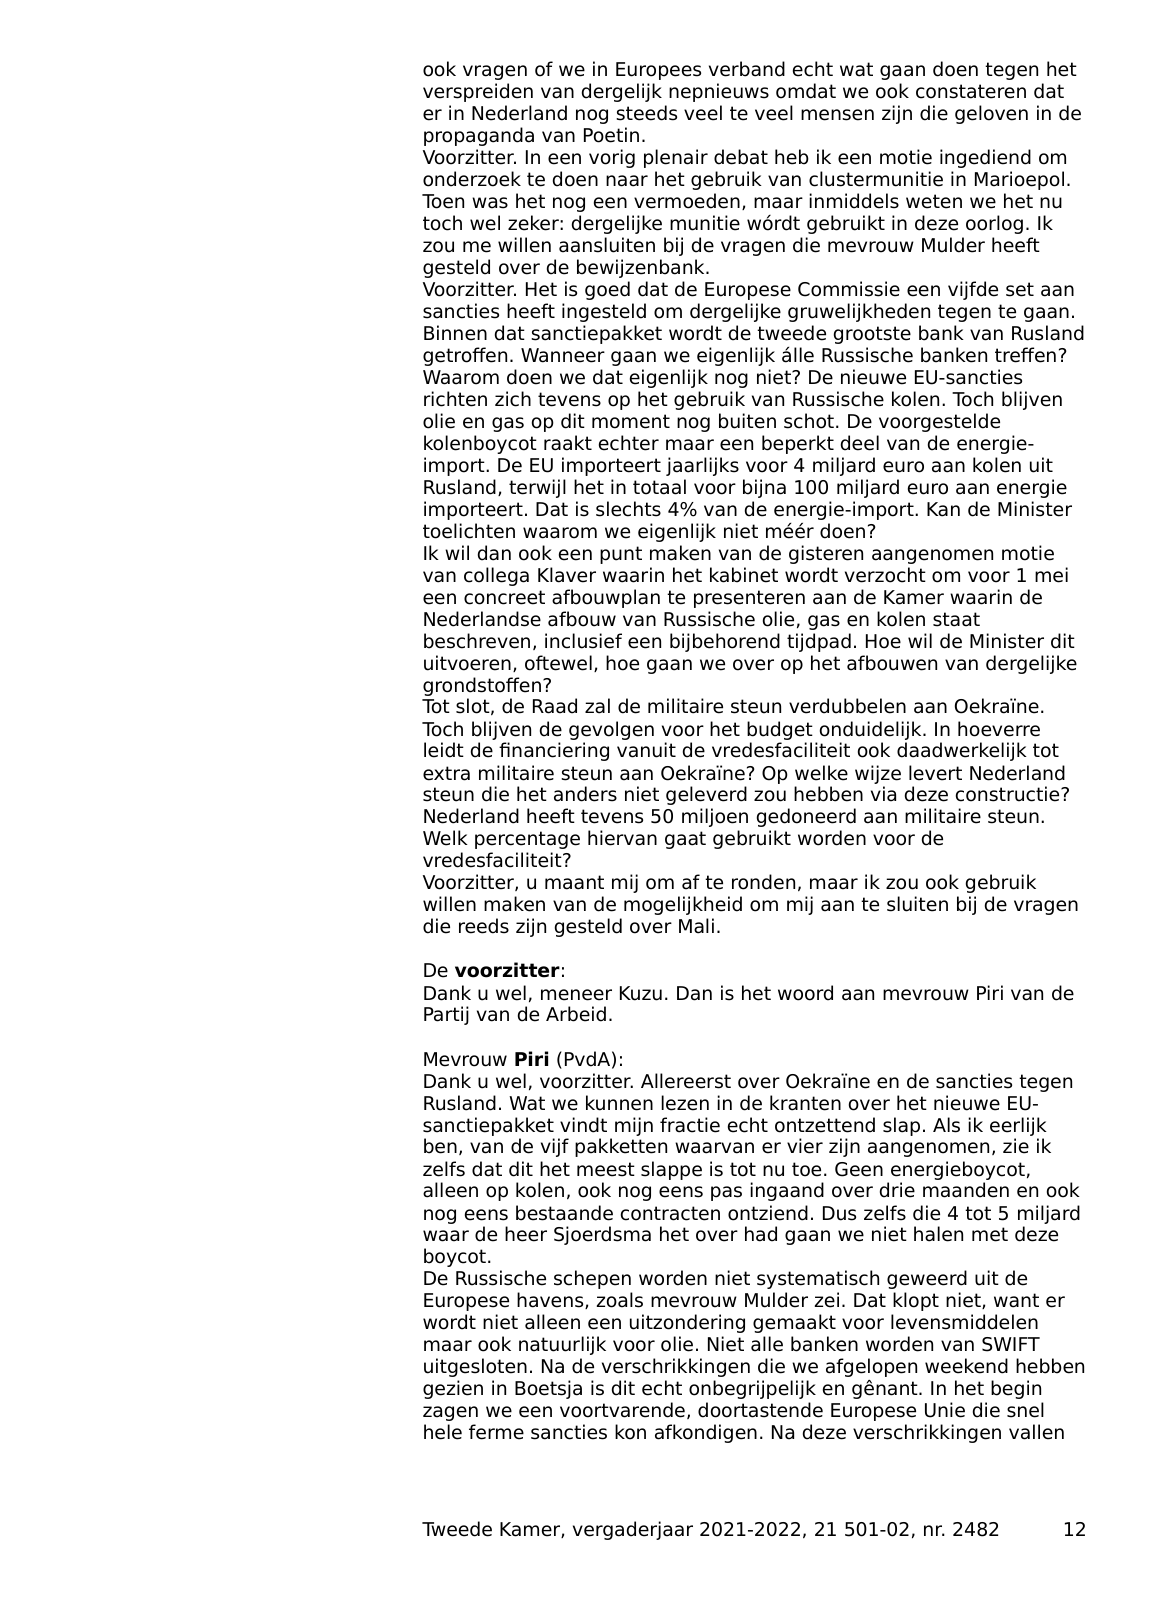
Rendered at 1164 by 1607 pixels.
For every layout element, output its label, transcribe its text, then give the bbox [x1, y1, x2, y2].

text Mevrouw Piri (PvdA): [422, 1048, 1087, 1071]
text Voorzitter. Het is goed dat de Europese Commissie een vijfde set aan sancties heeft ingesteld om dergelijke gruwelijkheden tegen te gaan. Binnen dat sanctiepakket wordt de tweede grootste bank van Rusland getroffen. Wanneer gaan we eigenlijk álle Russische banken treffen? [422, 279, 1087, 367]
text Voorzitter. In een vorig plenair debat heb ik een motie ingediend om onderzoek te doen naar het gebruik van clustermunitie in Marioepol. Toen was het nog een vermoeden, maar inmiddels weten we het nu toch wel zeker: dergelijke munitie wórdt gebruikt in deze oorlog. Ik zou me willen aansluiten bij de vragen die mevrouw Mulder heeft gesteld over de bewijzenbank. [422, 147, 1087, 279]
text Dank u wel, voorzitter. Allereerst over Oekraïne en de sancties tegen Rusland. Wat we kunnen lezen in de kranten over het nieuwe EU-sanctiepakket vindt mijn fractie echt ontzettend slap. Als ik eerlijk ben, van de vijf pakketten waarvan er vier zijn aangenomen, zie ik zelfs dat dit het meest slappe is tot nu toe. Geen energieboycot, alleen op kolen, ook nog eens pas ingaand over drie maanden en ook nog eens bestaande contracten ontziend. Dus zelfs die 4 tot 5 miljard waar de heer Sjoerdsma het over had gaan we niet halen met deze boycot. [422, 1071, 1087, 1268]
text Dank u wel, meneer Kuzu. Dan is het woord aan mevrouw Piri van de Partij van de Arbeid. [422, 982, 1087, 1026]
text Tot slot, de Raad zal de militaire steun verdubbelen aan Oekraïne. Toch blijven de gevolgen voor het budget onduidelijk. In hoeverre leidt de financiering vanuit de vredesfaciliteit ook daadwerkelijk tot extra militaire steun aan Oekraïne? Op welke wijze levert Nederland steun die het anders niet geleverd zou hebben via deze constructie? Nederland heeft tevens 50 miljoen gedoneerd aan militaire steun. Welk percentage hiervan gaat gebruikt worden voor de vredesfaciliteit? [422, 696, 1087, 872]
text Waarom doen we dat eigenlijk nog niet? De nieuwe EU-sancties richten zich tevens op het gebruik van Russische kolen. Toch blijven olie en gas op dit moment nog buiten schot. De voorgestelde kolenboycot raakt echter maar een beperkt deel van de energie-import. De EU importeert jaarlijks voor 4 miljard euro aan kolen uit Rusland, terwijl het in totaal voor bijna 100 miljard euro aan energie importeert. Dat is slechts 4% van de energie-import. Kan de Minister toelichten waarom we eigenlijk niet méér doen? [422, 367, 1087, 543]
text Ik wil dan ook een punt maken van de gisteren aangenomen motie van collega Klaver waarin het kabinet wordt verzocht om voor 1 mei een concreet afbouwplan te presenteren aan de Kamer waarin de Nederlandse afbouw van Russische olie, gas en kolen staat beschreven, inclusief een bijbehorend tijdpad. Hoe wil de Minister dit uitvoeren, oftewel, hoe gaan we over op het afbouwen van dergelijke grondstoffen? [422, 543, 1087, 696]
text De Russische schepen worden niet systematisch geweerd uit de Europese havens, zoals mevrouw Mulder zei. Dat klopt niet, want er wordt niet alleen een uitzondering gemaakt voor levensmiddelen maar ook natuurlijk voor olie. Niet alle banken worden van SWIFT uitgesloten. Na de verschrikkingen die we afgelopen weekend hebben gezien in Boetsja is dit echt onbegrijpelijk en gênant. In het begin zagen we een voortvarende, doortastende Europese Unie die snel hele ferme sancties kon afkondigen. Na deze verschrikkingen vallen [422, 1268, 1087, 1444]
text ook vragen of we in Europees verband echt wat gaan doen tegen het verspreiden van dergelijk nepnieuws omdat we ook constateren dat er in Nederland nog steeds veel te veel mensen zijn die geloven in de propaganda van Poetin. [422, 59, 1087, 147]
text De voorzitter: [422, 960, 1087, 982]
text Voorzitter, u maant mij om af te ronden, maar ik zou ook gebruik willen maken van de mogelijkheid om mij aan te sluiten bij de vragen die reeds zijn gesteld over Mali. [422, 872, 1087, 938]
